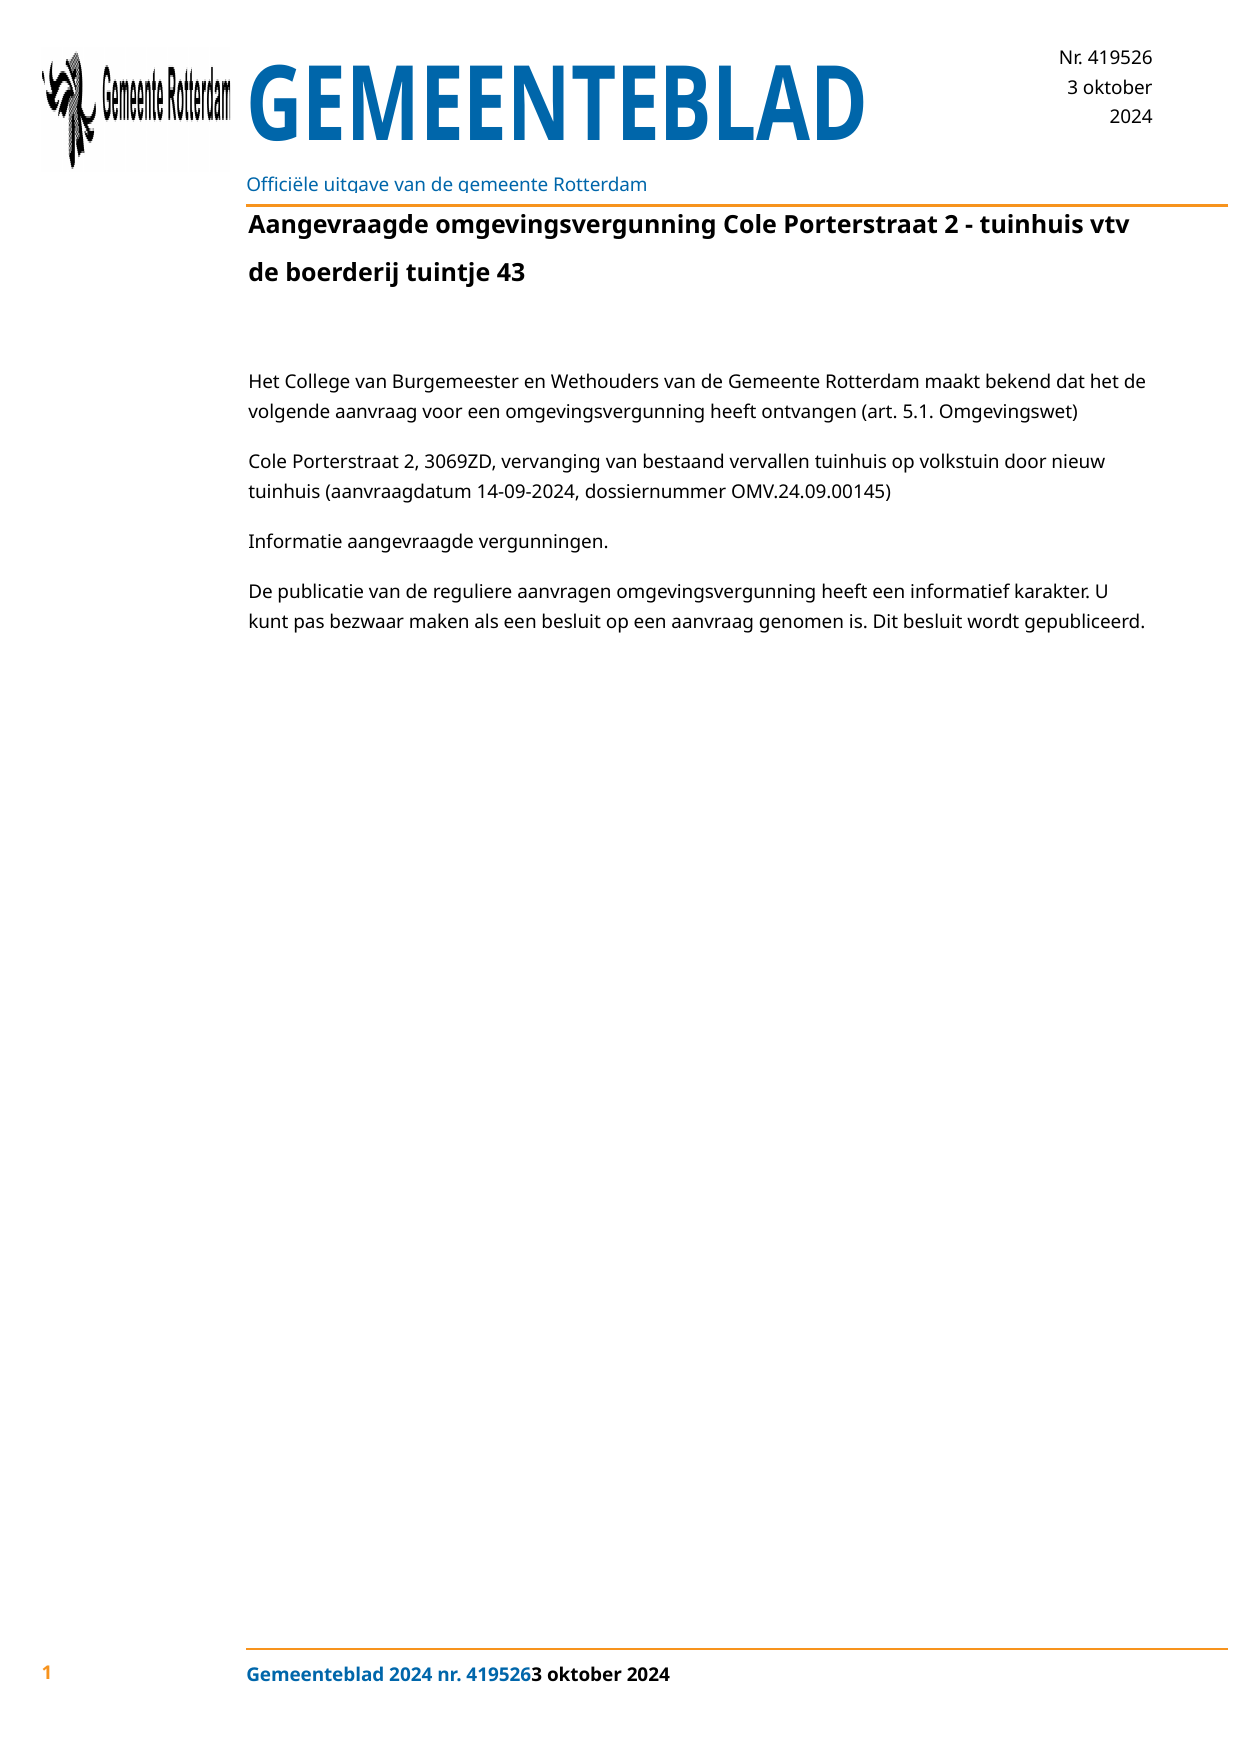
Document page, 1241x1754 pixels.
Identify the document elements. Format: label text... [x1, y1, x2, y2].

text Cole Porterstraat 2, 3069ZD, vervanging van bestaand vervallen tuinhuis op volkstuin door nieuw tuinhuis (aanvraagdatum 14-09-2024, dossiernummer OMV.24.09.00145) [248, 448, 1152, 504]
text Aangevraagde omgevingsvergunning Cole Porterstraat 2 - tuinhuis vtv de boerderij tuintje 43 [248, 207, 1152, 288]
picture [41, 47, 231, 172]
text Informatie aangevraagde vergunningen. [248, 528, 1152, 554]
text De publicatie van de reguliere aanvragen omgevingsvergunning heeft een informatief karakter. U kunt pas bezwaar maken als een besluit op een aanvraag genomen is. Dit besluit wordt gepubliceerd. [248, 579, 1152, 634]
text Het College van Burgemeester en Wethouders van de Gemeente Rotterdam maakt bekend dat het de volgende aanvraag voor een omgevingsvergunning heeft ontvangen (art. 5.1. Omgevingswet) [248, 368, 1152, 424]
